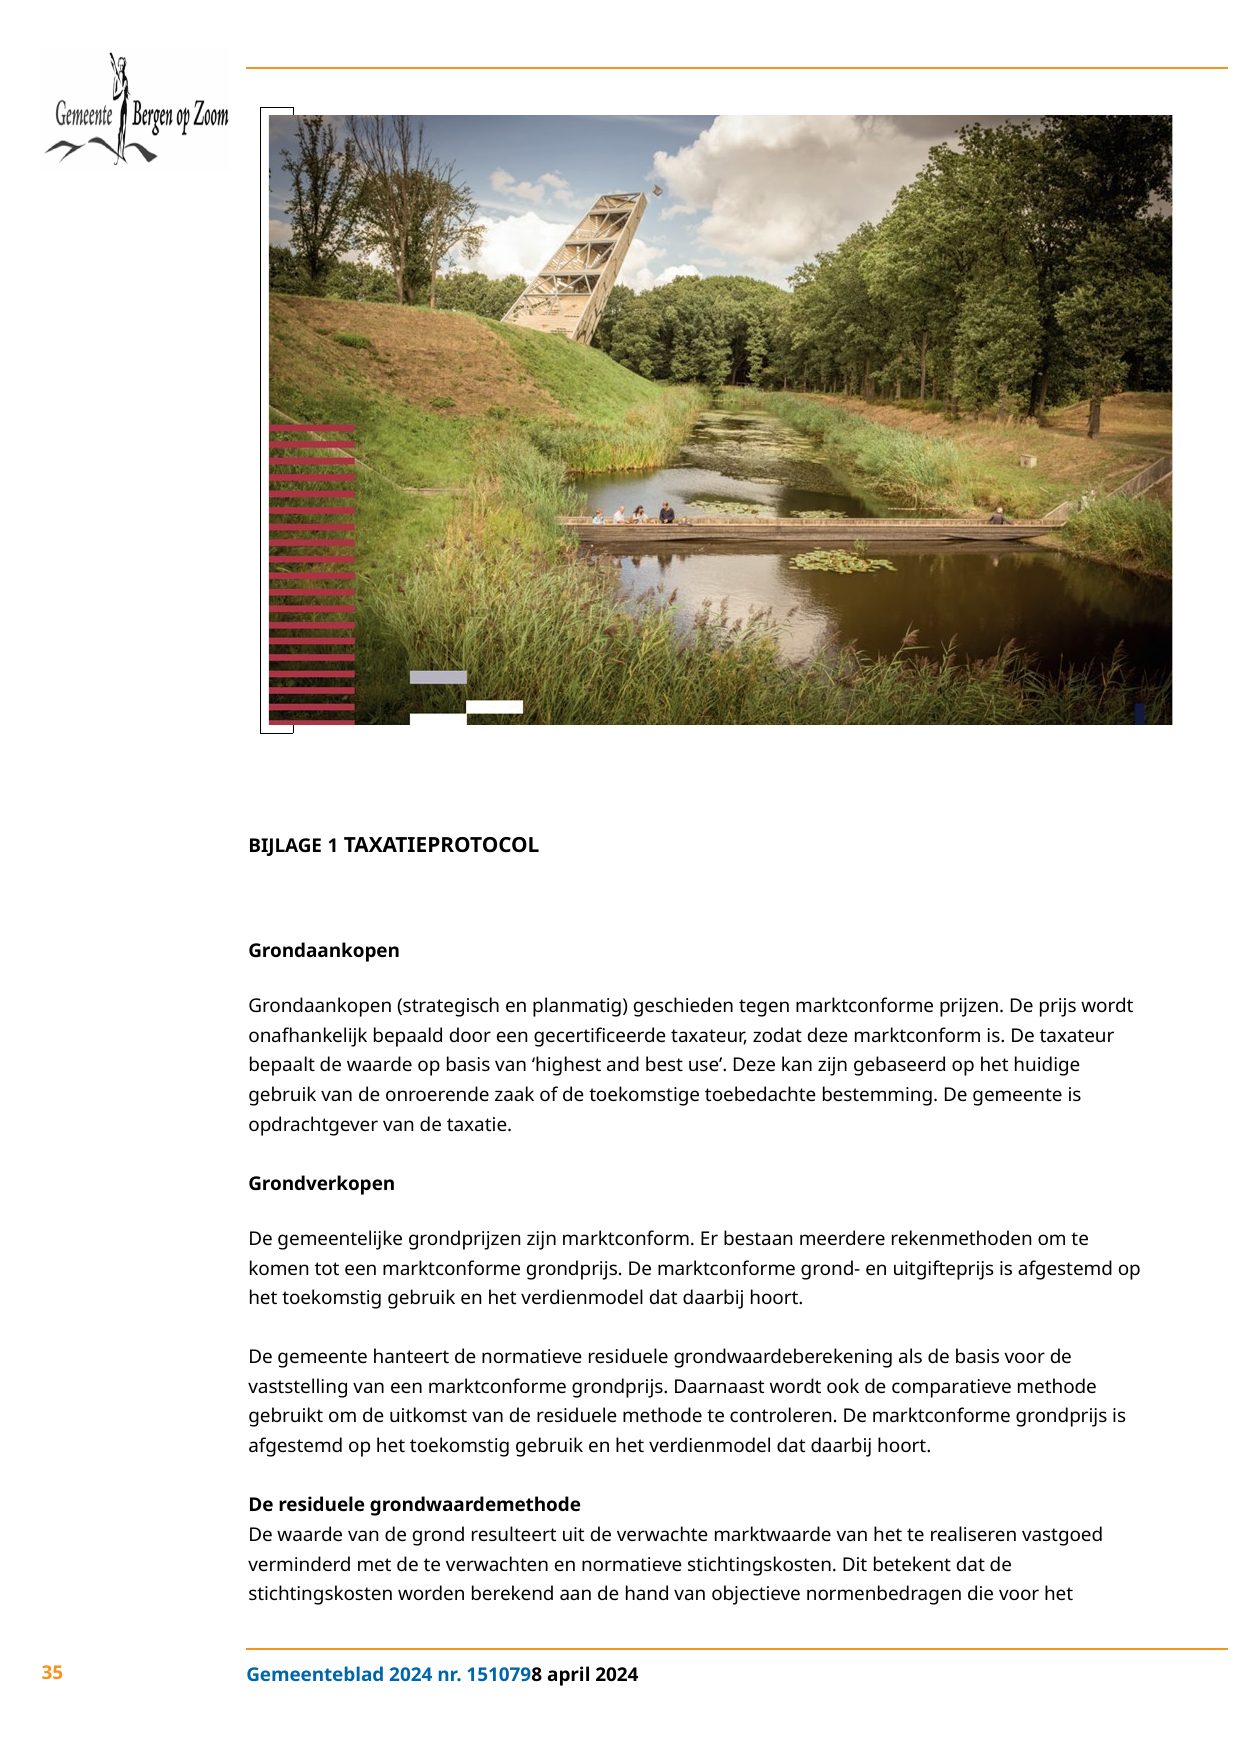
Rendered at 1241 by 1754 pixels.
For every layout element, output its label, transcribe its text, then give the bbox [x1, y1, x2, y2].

text De gemeente hanteert de normatieve residuele grondwaardeberekening als de basis voor de vaststelling van een marktconforme grondprijs. Daarnaast wordt ook de comparatieve methode gebruikt om de uitkomst van de residuele methode te controleren. De marktconforme grondprijs is afgestemd op het toekomstig gebruik en het verdienmodel dat daarbij hoort. [248, 1343, 1152, 1458]
picture [41, 47, 231, 172]
text BIJLAGE 1 TAXATIEPROTOCOL [248, 830, 1152, 858]
text Grondaankopen [248, 937, 1152, 963]
picture [268, 115, 1173, 725]
table_header De residuele grondwaardemethode De waarde van de grond resulteert uit de verwachte marktwaarde van het te realiseren vastgoed verminderd met de te verwachten en normatieve stichtingskosten. Dit betekent dat de stichtingskosten worden berekend aan de hand van objectieve normenbedragen die voor het [248, 1492, 1152, 1606]
text Grondverkopen [248, 1170, 1152, 1196]
text De gemeentelijke grondprijzen zijn marktconform. Er bestaan meerdere rekenmethoden om te komen tot een marktconforme grondprijs. De marktconforme grond- en uitgifteprijs is afgestemd op het toekomstig gebruik en het verdienmodel dat daarbij hoort. [248, 1225, 1152, 1310]
text Grondaankopen (strategisch en planmatig) geschieden tegen marktconforme prijzen. De prijs wordt onafhankelijk bepaald door een gecertificeerde taxateur, zodat deze marktconform is. De taxateur bepaalt de waarde op basis van ‘highest and best use’. Deze kan zijn gebaseerd op het huidige gebruik van de onroerende zaak of de toekomstige toebedachte bestemming. De gemeente is opdrachtgever van de taxatie. [248, 992, 1152, 1136]
